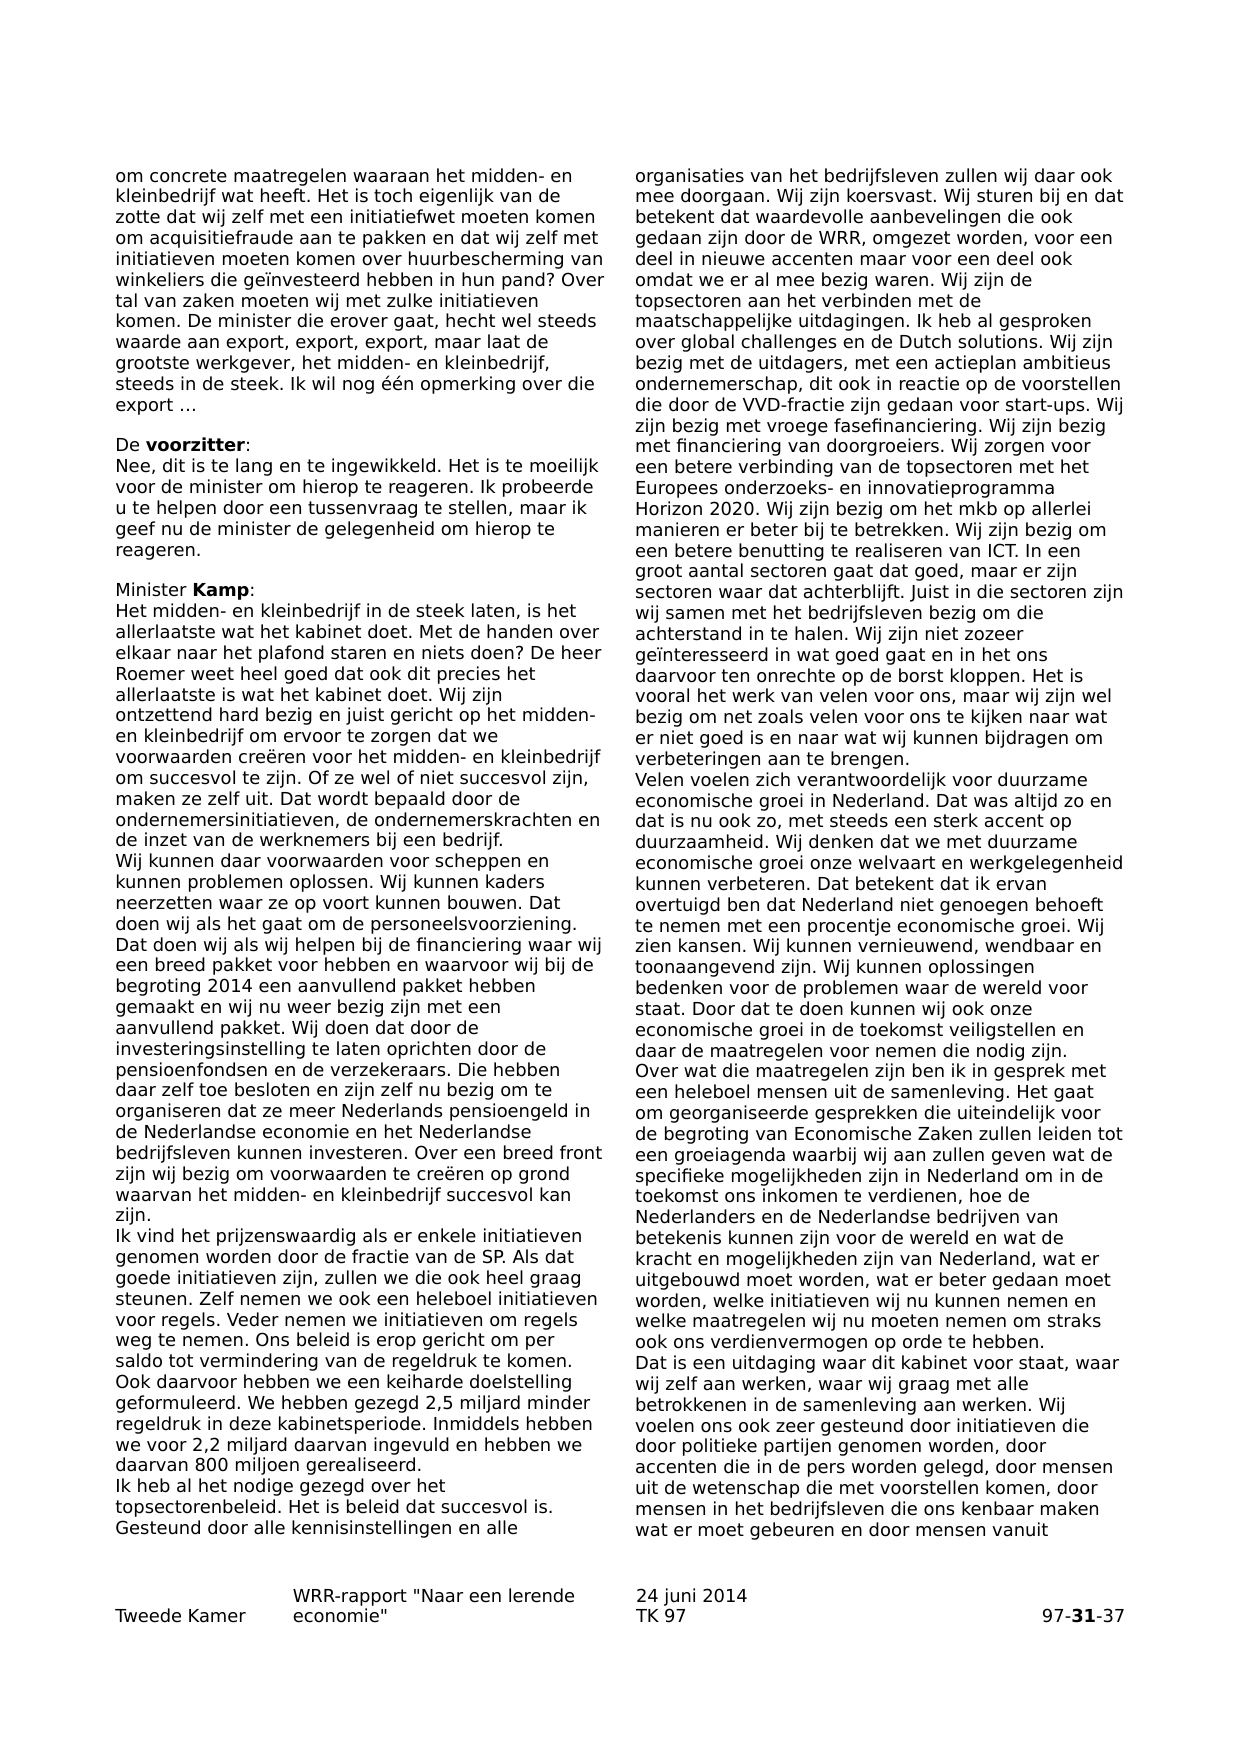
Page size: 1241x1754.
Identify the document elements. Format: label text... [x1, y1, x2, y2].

text Ik vind het prijzenswaardig als er enkele initiatieven genomen worden door de fractie van de SP. Als dat goede initiatieven zijn, zullen we die ook heel graag steunen. Zelf nemen we ook een heleboel initiatieven voor regels. Veder nemen we initiatieven om regels weg te nemen. Ons beleid is erop gericht om per saldo tot vermindering van de regeldruk te komen. Ook daarvoor hebben we een keiharde doelstelling geformuleerd. We hebben gezegd 2,5 miljard minder regeldruk in deze kabinetsperiode. Inmiddels hebben we voor 2,2 miljard daarvan ingevuld en hebben we daarvan 800 miljoen gerealiseerd. [115, 1226, 605, 1476]
text Dat is een uitdaging waar dit kabinet voor staat, waar wij zelf aan werken, waar wij graag met alle betrokkenen in de samenleving aan werken. Wij voelen ons ook zeer gesteund door initiatieven die door politieke partijen genomen worden, door accenten die in de pers worden gelegd, door mensen uit de wetenschap die met voorstellen komen, door mensen in het bedrijfsleven die ons kenbaar maken wat er moet gebeuren en door mensen vanuit [635, 1353, 1125, 1540]
text Over wat die maatregelen zijn ben ik in gesprek met een heleboel mensen uit de samenleving. Het gaat om georganiseerde gesprekken die uiteindelijk voor de begroting van Economische Zaken zullen leiden tot een groeiagenda waarbij wij aan zullen geven wat de specifieke mogelijkheden zijn in Nederland om in de toekomst ons inkomen te verdienen, hoe de Nederlanders en de Nederlandse bedrijven van betekenis kunnen zijn voor de wereld en wat de kracht en mogelijkheden zijn van Nederland, wat er uitgebouwd moet worden, wat er beter gedaan moet worden, welke initiatieven wij nu kunnen nemen en welke maatregelen wij nu moeten nemen om straks ook ons verdienvermogen op orde te hebben. [635, 1061, 1125, 1353]
text om concrete maatregelen waaraan het midden- en kleinbedrijf wat heeft. Het is toch eigenlijk van de zotte dat wij zelf met een initiatiefwet moeten komen om acquisitiefraude aan te pakken en dat wij zelf met initiatieven moeten komen over huurbescherming van winkeliers die geïnvesteerd hebben in hun pand? Over tal van zaken moeten wij met zulke initiatieven komen. De minister die erover gaat, hecht wel steeds waarde aan export, export, export, maar laat de grootste werkgever, het midden- en kleinbedrijf, steeds in de steek. Ik wil nog één opmerking over die export … [115, 165, 605, 415]
text Ik heb al het nodige gezegd over het topsectorenbeleid. Het is beleid dat succesvol is. Gesteund door alle kennisinstellingen en alle [115, 1476, 605, 1538]
text Wij kunnen daar voorwaarden voor scheppen en kunnen problemen oplossen. Wij kunnen kaders neerzetten waar ze op voort kunnen bouwen. Dat doen wij als het gaat om de personeelsvoorziening. Dat doen wij als wij helpen bij de financiering waar wij een breed pakket voor hebben en waarvoor wij bij de begroting 2014 een aanvullend pakket hebben gemaakt en wij nu weer bezig zijn met een aanvullend pakket. Wij doen dat door de investeringsinstelling te laten oprichten door de pensioenfondsen en de verzekeraars. Die hebben daar zelf toe besloten en zijn zelf nu bezig om te organiseren dat ze meer Nederlands pensioengeld in de Nederlandse economie en het Nederlandse bedrijfsleven kunnen investeren. Over een breed front zijn wij bezig om voorwaarden te creëren op grond waarvan het midden- en kleinbedrijf succesvol kan zijn. [115, 851, 605, 1226]
text Minister Kamp: [115, 580, 605, 601]
text Nee, dit is te lang en te ingewikkeld. Het is te moeilijk voor de minister om hierop te reageren. Ik probeerde u te helpen door een tussenvraag te stellen, maar ik geef nu de minister de gelegenheid om hierop te reageren. [115, 456, 605, 560]
text Het midden- en kleinbedrijf in de steek laten, is het allerlaatste wat het kabinet doet. Met de handen over elkaar naar het plafond staren en niets doen? De heer Roemer weet heel goed dat ook dit precies het allerlaatste is wat het kabinet doet. Wij zijn ontzettend hard bezig en juist gericht op het midden- en kleinbedrijf om ervoor te zorgen dat we voorwaarden creëren voor het midden- en kleinbedrijf om succesvol te zijn. Of ze wel of niet succesvol zijn, maken ze zelf uit. Dat wordt bepaald door de ondernemersinitiatieven, de ondernemerskrachten en de inzet van de werknemers bij een bedrijf. [115, 601, 605, 851]
text organisaties van het bedrijfsleven zullen wij daar ook mee doorgaan. Wij zijn koersvast. Wij sturen bij en dat betekent dat waardevolle aanbevelingen die ook gedaan zijn door de WRR, omgezet worden, voor een deel in nieuwe accenten maar voor een deel ook omdat we er al mee bezig waren. Wij zijn de topsectoren aan het verbinden met de maatschappelijke uitdagingen. Ik heb al gesproken over global challenges en de Dutch solutions. Wij zijn bezig met de uitdagers, met een actieplan ambitieus ondernemerschap, dit ook in reactie op de voorstellen die door de VVD-fractie zijn gedaan voor start-ups. Wij zijn bezig met vroege fasefinanciering. Wij zijn bezig met financiering van doorgroeiers. Wij zorgen voor een betere verbinding van de topsectoren met het Europees onderzoeks- en innovatieprogramma Horizon 2020. Wij zijn bezig om het mkb op allerlei manieren er beter bij te betrekken. Wij zijn bezig om een betere benutting te realiseren van ICT. In een groot aantal sectoren gaat dat goed, maar er zijn sectoren waar dat achterblijft. Juist in die sectoren zijn wij samen met het bedrijfsleven bezig om die achterstand in te halen. Wij zijn niet zozeer geïnteresseerd in wat goed gaat en in het ons daarvoor ten onrechte op de borst kloppen. Het is vooral het werk van velen voor ons, maar wij zijn wel bezig om net zoals velen voor ons te kijken naar wat er niet goed is en naar wat wij kunnen bijdragen om verbeteringen aan te brengen. [635, 165, 1125, 769]
text Velen voelen zich verantwoordelijk voor duurzame economische groei in Nederland. Dat was altijd zo en dat is nu ook zo, met steeds een sterk accent op duurzaamheid. Wij denken dat we met duurzame economische groei onze welvaart en werkgelegenheid kunnen verbeteren. Dat betekent dat ik ervan overtuigd ben dat Nederland niet genoegen behoeft te nemen met een procentje economische groei. Wij zien kansen. Wij kunnen vernieuwend, wendbaar en toonaangevend zijn. Wij kunnen oplossingen bedenken voor de problemen waar de wereld voor staat. Door dat te doen kunnen wij ook onze economische groei in de toekomst veiligstellen en daar de maatregelen voor nemen die nodig zijn. [635, 769, 1125, 1061]
text De voorzitter: [115, 435, 605, 456]
